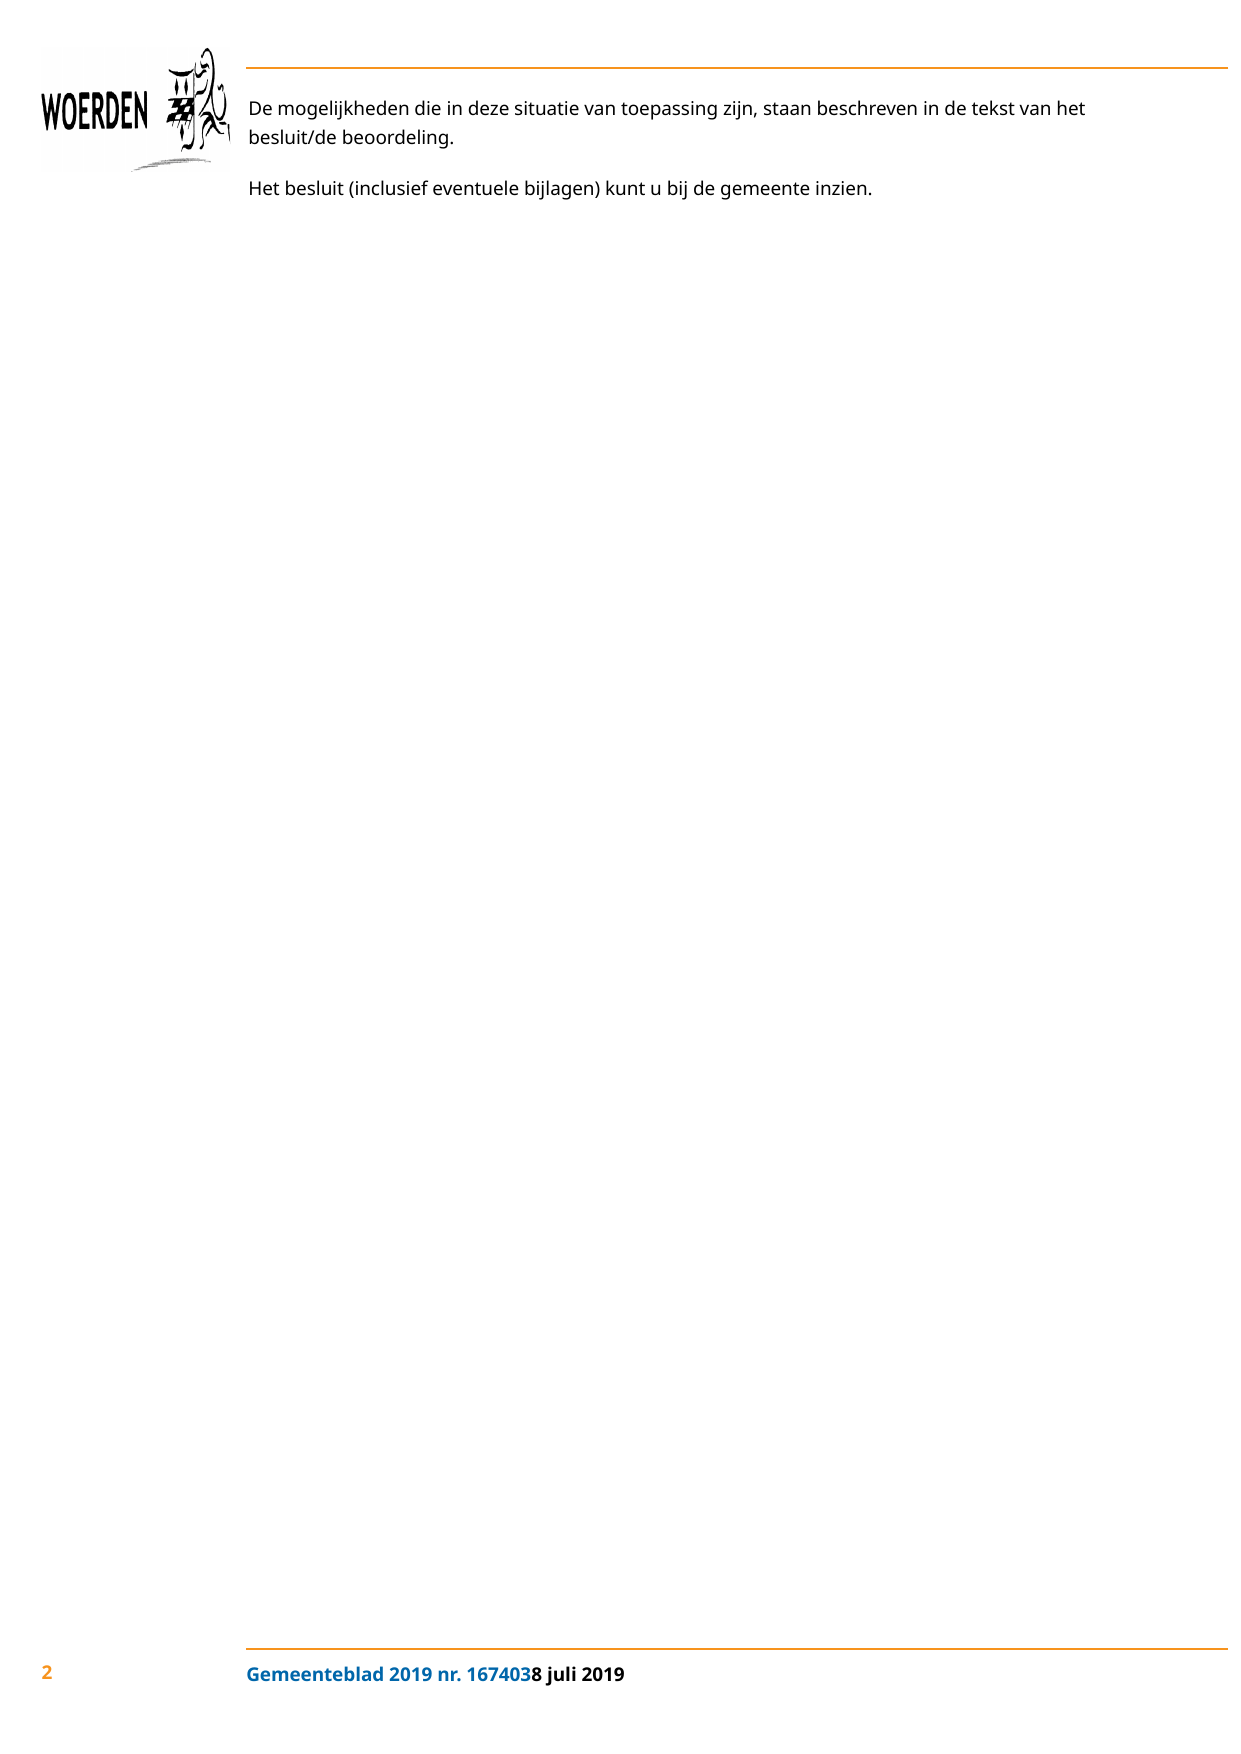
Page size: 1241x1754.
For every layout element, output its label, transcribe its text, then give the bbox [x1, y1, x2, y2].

picture [41, 47, 231, 172]
text De mogelijkheden die in deze situatie van toepassing zijn, staan beschreven in de tekst van het besluit/de beoordeling. [248, 95, 1152, 150]
text Het besluit (inclusief eventuele bijlagen) kunt u bij de gemeente inzien. [248, 175, 1152, 201]
